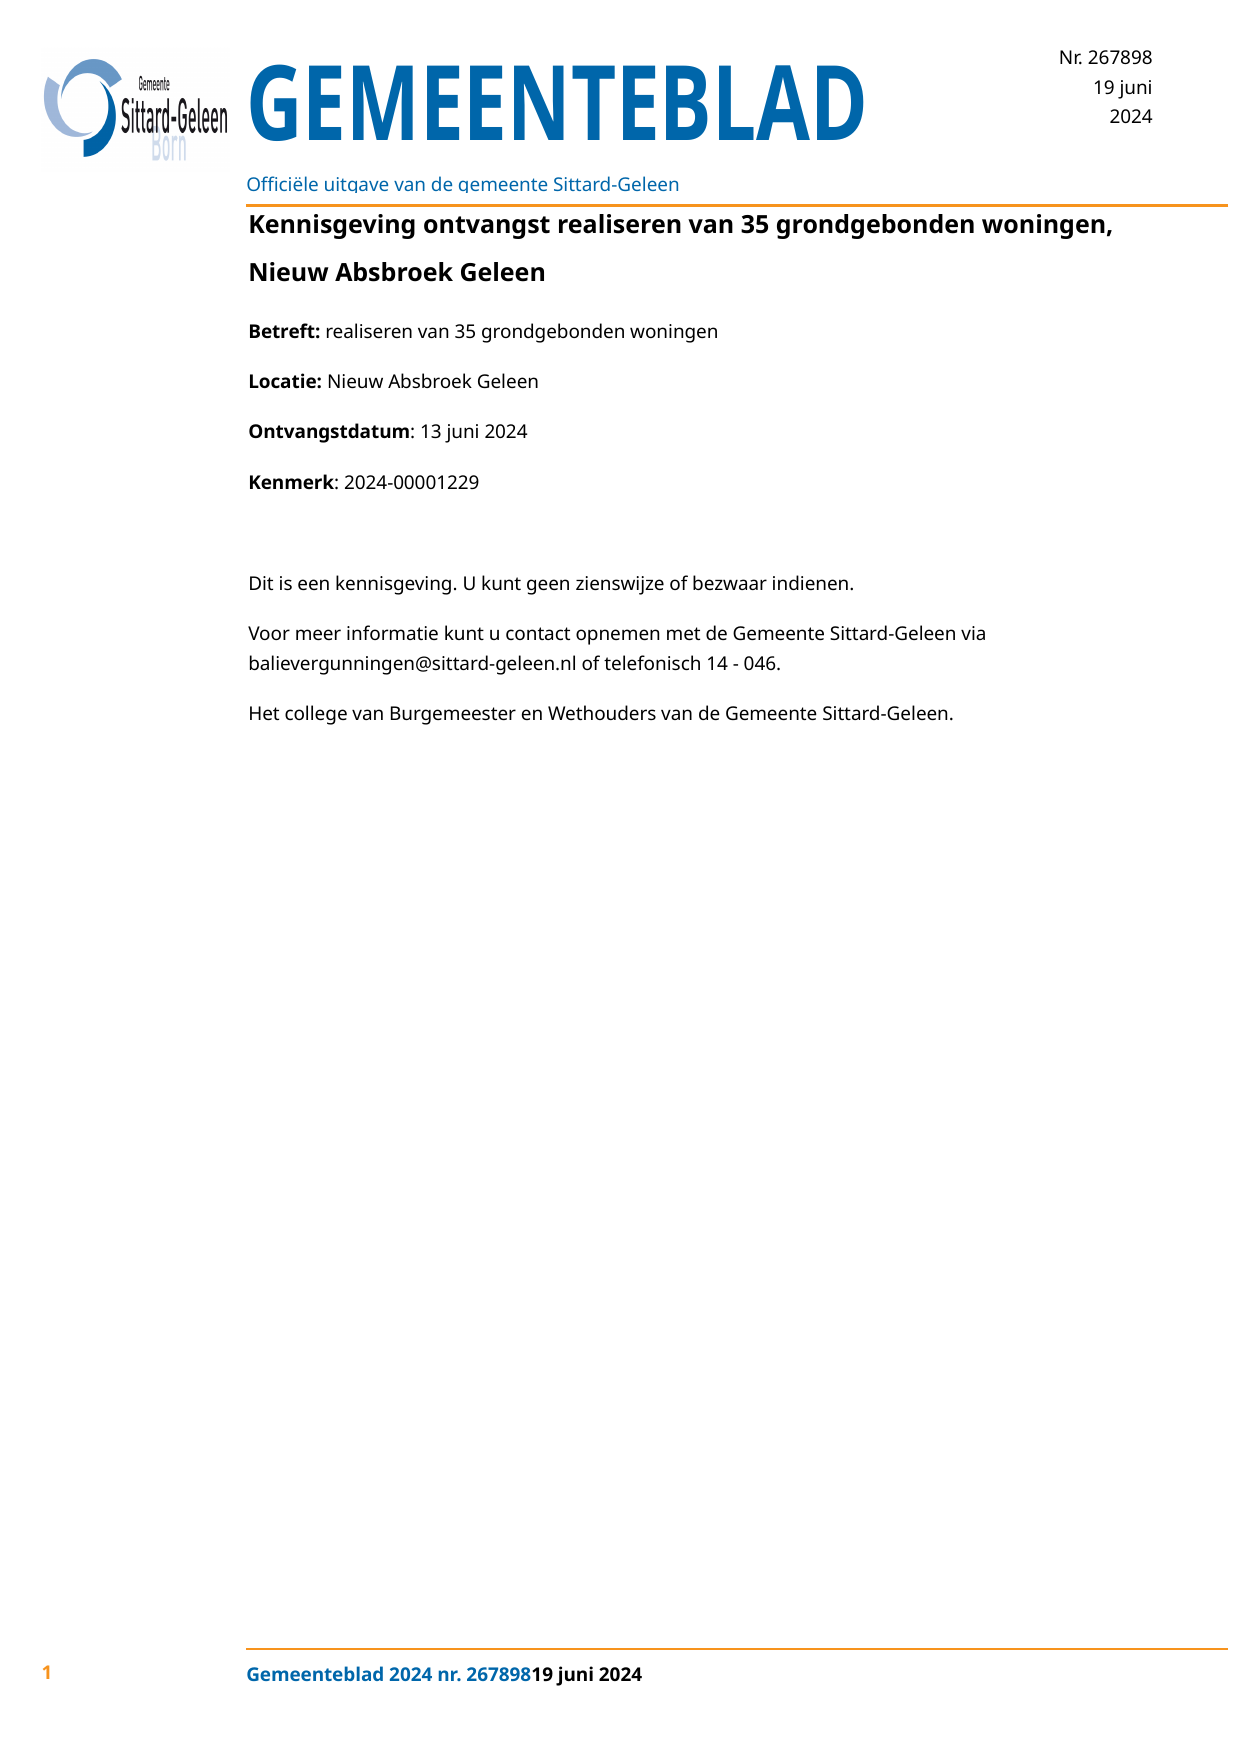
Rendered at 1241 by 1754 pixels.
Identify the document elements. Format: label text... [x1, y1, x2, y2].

text Locatie: Nieuw Absbroek Geleen [248, 368, 1152, 394]
picture [41, 47, 231, 172]
text Betreft: realiseren van 35 grondgebonden woningen [248, 318, 1152, 344]
text Het college van Burgemeester en Wethouders van de Gemeente Sittard-Geleen. [248, 700, 1152, 726]
text Dit is een kennisgeving. U kunt geen zienswijze of bezwaar indienen. [248, 570, 1152, 596]
text Kenmerk: 2024-00001229 [248, 469, 1152, 495]
text Voor meer informatie kunt u contact opnemen met de Gemeente Sittard-Geleen via balievergunningen@sittard-geleen.nl of telefonisch 14 - 046. [248, 620, 1152, 676]
text Ontvangstdatum: 13 juni 2024 [248, 419, 1152, 444]
text Kennisgeving ontvangst realiseren van 35 grondgebonden woningen, Nieuw Absbroek Geleen [248, 207, 1152, 288]
